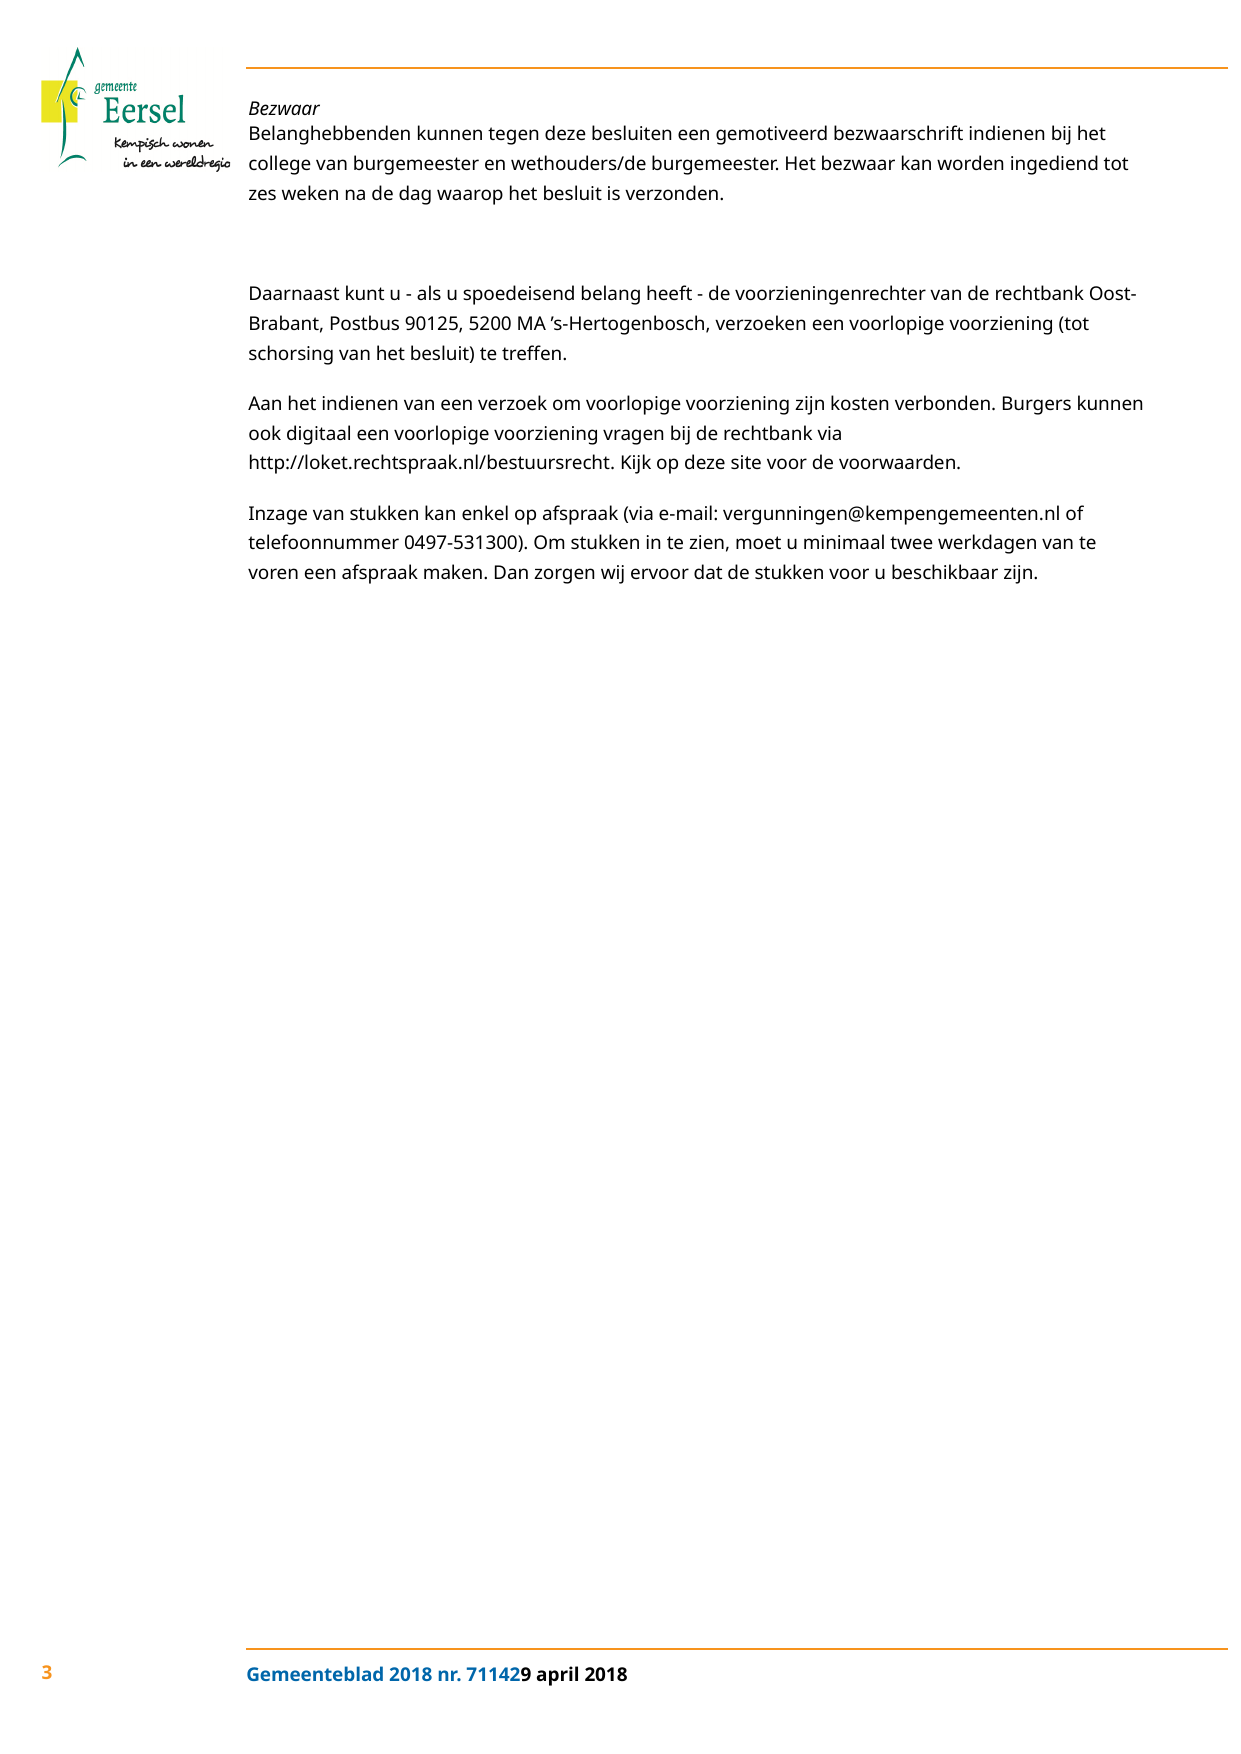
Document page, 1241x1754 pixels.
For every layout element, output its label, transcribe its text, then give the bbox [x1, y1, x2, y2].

text Bezwaar [248, 95, 1152, 121]
text Aan het indienen van een verzoek om voorlopige voorziening zijn kosten verbonden. Burgers kunnen ook digitaal een voorlopige voorziening vragen bij de rechtbank via http://loket.rechtspraak.nl/bestuursrecht. Kijk op deze site voor de voorwaarden. [248, 390, 1152, 475]
text Belanghebbenden kunnen tegen deze besluiten een gemotiveerd bezwaarschrift indienen bij het college van burgemeester en wethouders/de burgemeester. Het bezwaar kan worden ingediend tot zes weken na de dag waarop het besluit is verzonden. [248, 121, 1152, 205]
text Daarnaast kunt u - als u spoedeisend belang heeft - de voorzieningenrechter van de rechtbank Oost-Brabant, Postbus 90125, 5200 MA ’s-Hertogenbosch, verzoeken een voorlopige voorziening (tot schorsing van het besluit) te treffen. [248, 281, 1152, 365]
picture [41, 47, 231, 172]
text Inzage van stukken kan enkel op afspraak (via e-mail: vergunningen@kempengemeenten.nl of telefoonnummer 0497-531300). Om stukken in te zien, moet u minimaal twee werkdagen van te voren een afspraak maken. Dan zorgen wij ervoor dat de stukken voor u beschikbaar zijn. [248, 500, 1152, 584]
